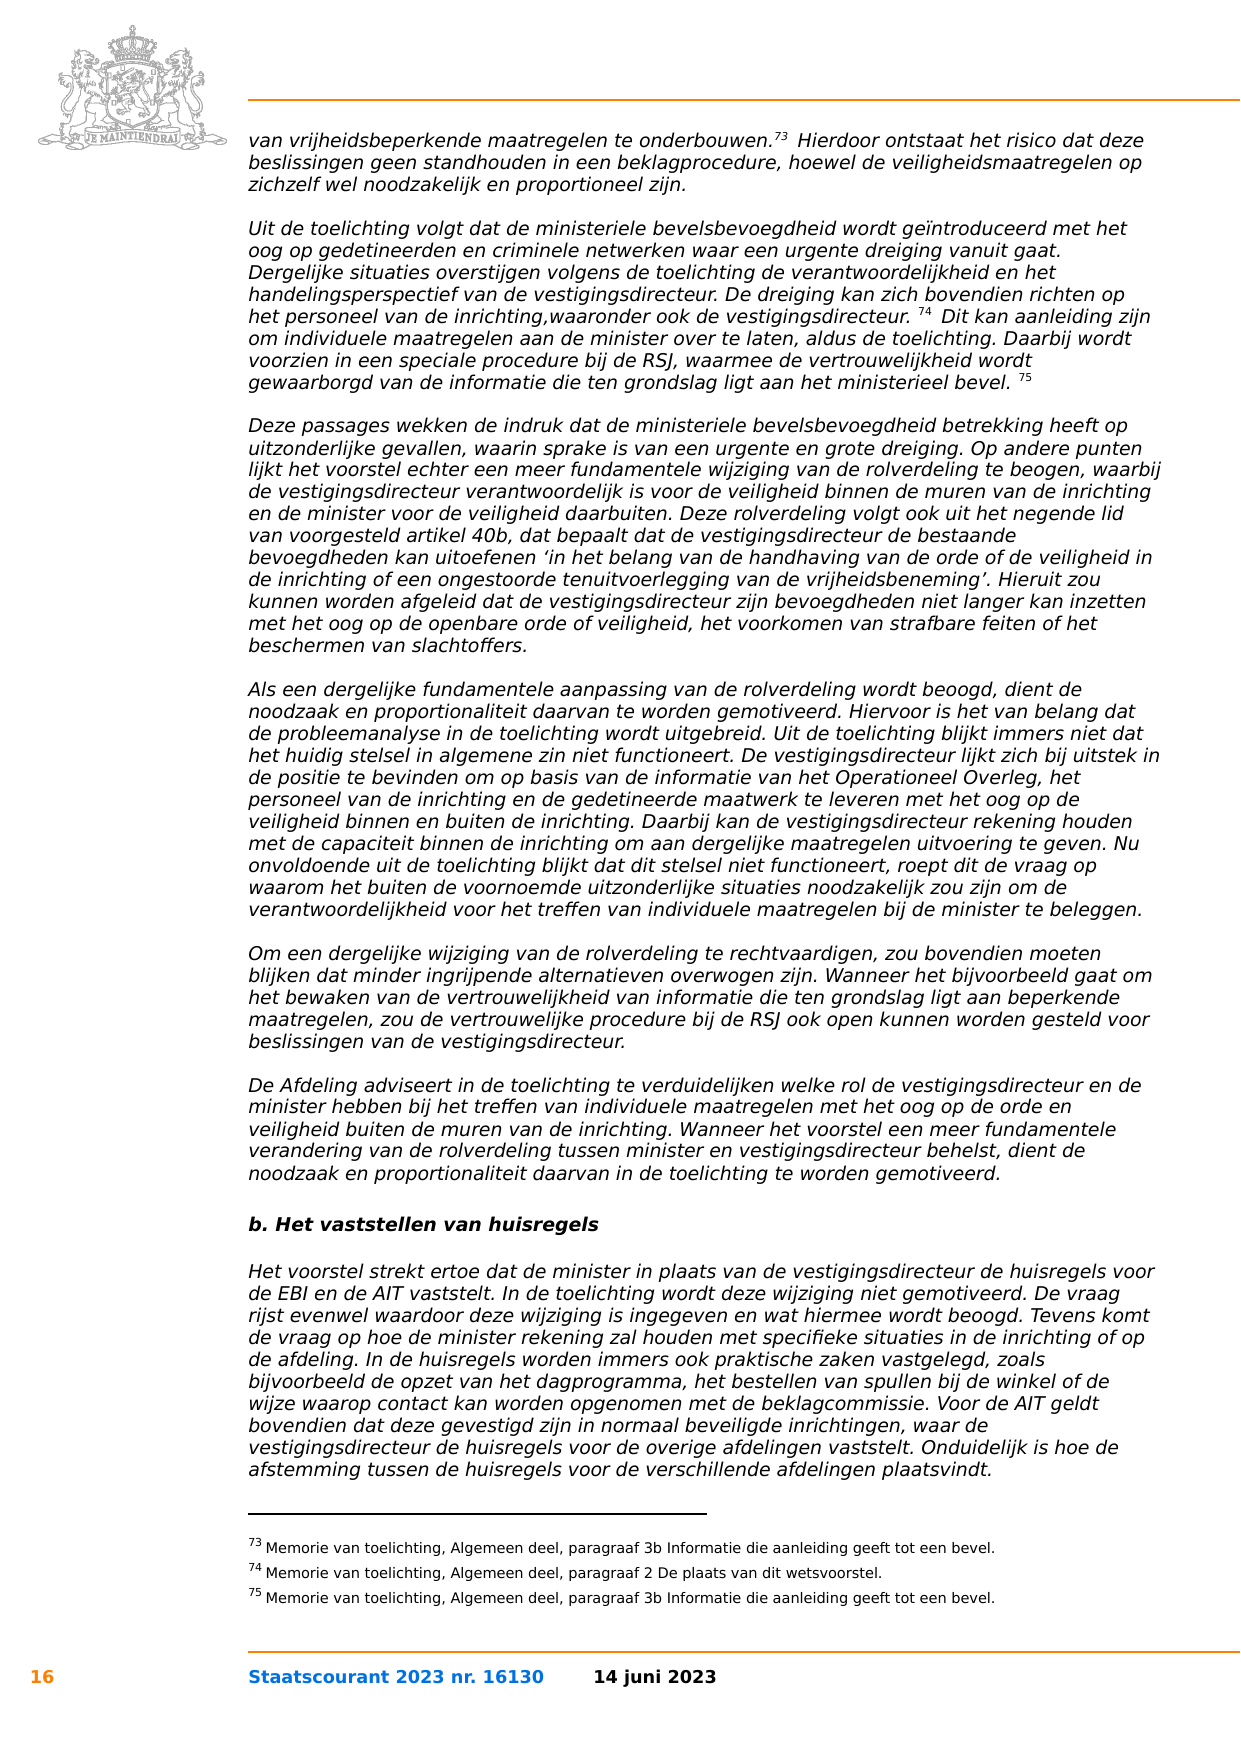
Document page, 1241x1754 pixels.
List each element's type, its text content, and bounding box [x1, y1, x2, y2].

text Om een dergelijke wijziging van de rolverdeling te rechtvaardigen, zou bovendien moeten blijken dat minder ingrijpende alternatieven overwogen zijn. Wanneer het bijvoorbeeld gaat om het bewaken van de vertrouwelijkheid van informatie die ten grondslag ligt aan beperkende maatregelen, zou de vertrouwelijke procedure bij de RSJ ook open kunnen worden gesteld voor beslissingen van de vestigingsdirecteur. [248, 943, 1163, 1053]
text Als een dergelijke fundamentele aanpassing van de rolverdeling wordt beoogd, dient de noodzaak en proportionaliteit daarvan te worden gemotiveerd. Hiervoor is het van belang dat de probleemanalyse in de toelichting wordt uitgebreid. Uit de toelichting blijkt immers niet dat het huidig stelsel in algemene zin niet functioneert. De vestigingsdirecteur lijkt zich bij uitstek in de positie te bevinden om op basis van de informatie van het Operationeel Overleg, het personeel van de inrichting en de gedetineerde maatwerk te leveren met het oog op de veiligheid binnen en buiten de inrichting. Daarbij kan de vestigingsdirecteur rekening houden met de capaciteit binnen de inrichting om aan dergelijke maatregelen uitvoering te geven. Nu onvoldoende uit de toelichting blijkt dat dit stelsel niet functioneert, roept dit de vraag op waarom het buiten de voornoemde uitzonderlijke situaties noodzakelijk zou zijn om de verantwoordelijkheid voor het treffen van individuele maatregelen bij de minister te beleggen. [248, 679, 1163, 921]
text van vrijheidsbeperkende maatregelen te onderbouwen. Hierdoor ontstaat het risico dat deze beslissingen geen standhouden in een beklagprocedure, hoewel de veiligheidsmaatregelen op zichzelf wel noodzakelijk en proportioneel zijn. [248, 130, 1163, 196]
text De Afdeling adviseert in de toelichting te verduidelijken welke rol de vestigingsdirecteur en de minister hebben bij het treffen van individuele maatregelen met het oog op de orde en veiligheid buiten de muren van de inrichting. Wanneer het voorstel een meer fundamentele verandering van de rolverdeling tussen minister en vestigingsdirecteur behelst, dient de noodzaak en proportionaliteit daarvan in de toelichting te worden gemotiveerd. [248, 1074, 1163, 1184]
text Memorie van toelichting, Algemeen deel, paragraaf 3b Informatie die aanleiding geeft tot een bevel. [248, 1536, 1163, 1558]
picture [38, 25, 227, 150]
text Uit de toelichting volgt dat de ministeriele bevelsbevoegdheid wordt geïntroduceerd met het oog op gedetineerden en criminele netwerken waar een urgente dreiging vanuit gaat. Dergelijke situaties overstijgen volgens de toelichting de verantwoordelijkheid en het handelingsperspectief van de vestigingsdirecteur. De dreiging kan zich bovendien richten op het personeel van de inrichting,waaronder ook de vestigingsdirecteur. Dit kan aanleiding zijn om individuele maatregelen aan de minister over te laten, aldus de toelichting. Daarbij wordt voorzien in een speciale procedure bij de RSJ, waarmee de vertrouwelijkheid wordt gewaarborgd van de informatie die ten grondslag ligt aan het ministerieel bevel. [248, 218, 1163, 393]
text Memorie van toelichting, Algemeen deel, paragraaf 3b Informatie die aanleiding geeft tot een bevel. [248, 1586, 1163, 1608]
text Memorie van toelichting, Algemeen deel, paragraaf 2 De plaats van dit wetsvoorstel. [248, 1561, 1163, 1583]
text Deze passages wekken de indruk dat de ministeriele bevelsbevoegdheid betrekking heeft op uitzonderlijke gevallen, waarin sprake is van een urgente en grote dreiging. Op andere punten lijkt het voorstel echter een meer fundamentele wijziging van de rolverdeling te beogen, waarbij de vestigingsdirecteur verantwoordelijk is voor de veiligheid binnen de muren van de inrichting en de minister voor de veiligheid daarbuiten. Deze rolverdeling volgt ook uit het negende lid van voorgesteld artikel 40b, dat bepaalt dat de vestigingsdirecteur de bestaande bevoegdheden kan uitoefenen ‘in het belang van de handhaving van de orde of de veiligheid in de inrichting of een ongestoorde tenuitvoerlegging van de vrijheidsbeneming’. Hieruit zou kunnen worden afgeleid dat de vestigingsdirecteur zijn bevoegdheden niet langer kan inzetten met het oog op de openbare orde of veiligheid, het voorkomen van strafbare feiten of het beschermen van slachtoffers. [248, 415, 1163, 657]
text Het voorstel strekt ertoe dat de minister in plaats van de vestigingsdirecteur de huisregels voor de EBI en de AIT vaststelt. In de toelichting wordt deze wijziging niet gemotiveerd. De vraag rijst evenwel waardoor deze wijziging is ingegeven en wat hiermee wordt beoogd. Tevens komt de vraag op hoe de minister rekening zal houden met specifieke situaties in de inrichting of op de afdeling. In de huisregels worden immers ook praktische zaken vastgelegd, zoals bijvoorbeeld de opzet van het dagprogramma, het bestellen van spullen bij de winkel of de wijze waarop contact kan worden opgenomen met de beklagcommissie. Voor de AIT geldt bovendien dat deze gevestigd zijn in normaal beveiligde inrichtingen, waar de vestigingsdirecteur de huisregels voor de overige afdelingen vaststelt. Onduidelijk is hoe de afstemming tussen de huisregels voor de verschillende afdelingen plaatsvindt. [248, 1261, 1163, 1481]
subtitle b. Het vaststellen van huisregels [248, 1214, 1163, 1236]
